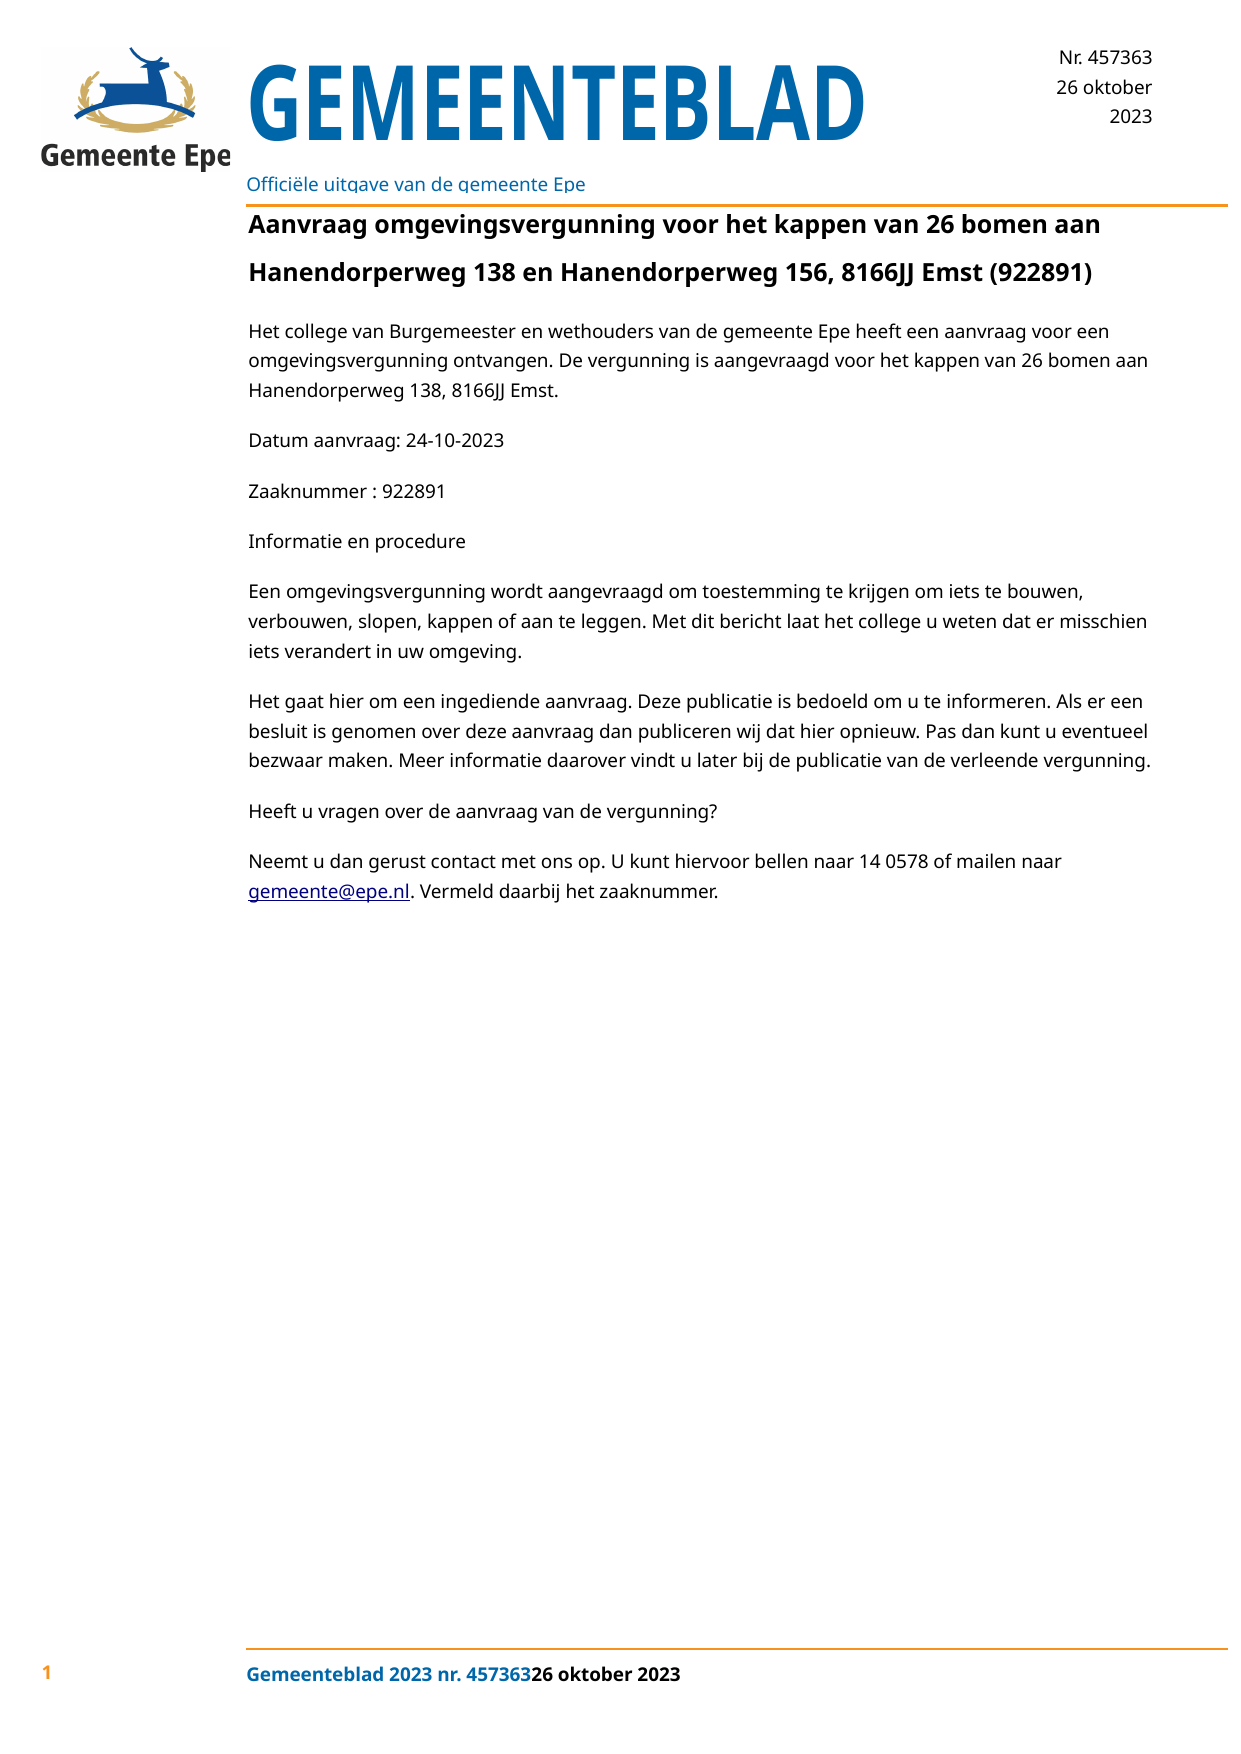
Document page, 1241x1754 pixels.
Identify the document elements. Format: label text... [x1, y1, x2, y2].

text Datum aanvraag: 24-10-2023 [248, 427, 1152, 453]
text Zaaknummer : 922891 [248, 478, 1152, 504]
text Het gaat hier om een ingediende aanvraag. Deze publicatie is bedoeld om u te informeren. Als er een besluit is genomen over deze aanvraag dan publiceren wij dat hier opnieuw. Pas dan kunt u eventueel bezwaar maken. Meer informatie daarover vindt u later bij de publicatie van de verleende vergunning. [248, 688, 1152, 773]
text Aanvraag omgevingsvergunning voor het kappen van 26 bomen aan Hanendorperweg 138 en Hanendorperweg 156, 8166JJ Emst (922891) [248, 207, 1152, 288]
text Neemt u dan gerust contact met ons op. U kunt hiervoor bellen naar 14 0578 of mailen naar gemeente@epe.nl. Vermeld daarbij het zaaknummer. [248, 848, 1152, 904]
text Het college van Burgemeester en wethouders van de gemeente Epe heeft een aanvraag voor een omgevingsvergunning ontvangen. De vergunning is aangevraagd voor het kappen van 26 bomen aan Hanendorperweg 138, 8166JJ Emst. [248, 318, 1152, 403]
text Een omgevingsvergunning wordt aangevraagd om toestemming te krijgen om iets te bouwen, verbouwen, slopen, kappen of aan te leggen. Met dit bericht laat het college u weten dat er misschien iets verandert in uw omgeving. [248, 579, 1152, 664]
picture [41, 47, 231, 172]
text Informatie en procedure [248, 528, 1152, 554]
text Heeft u vragen over de aanvraag van de vergunning? [248, 798, 1152, 824]
